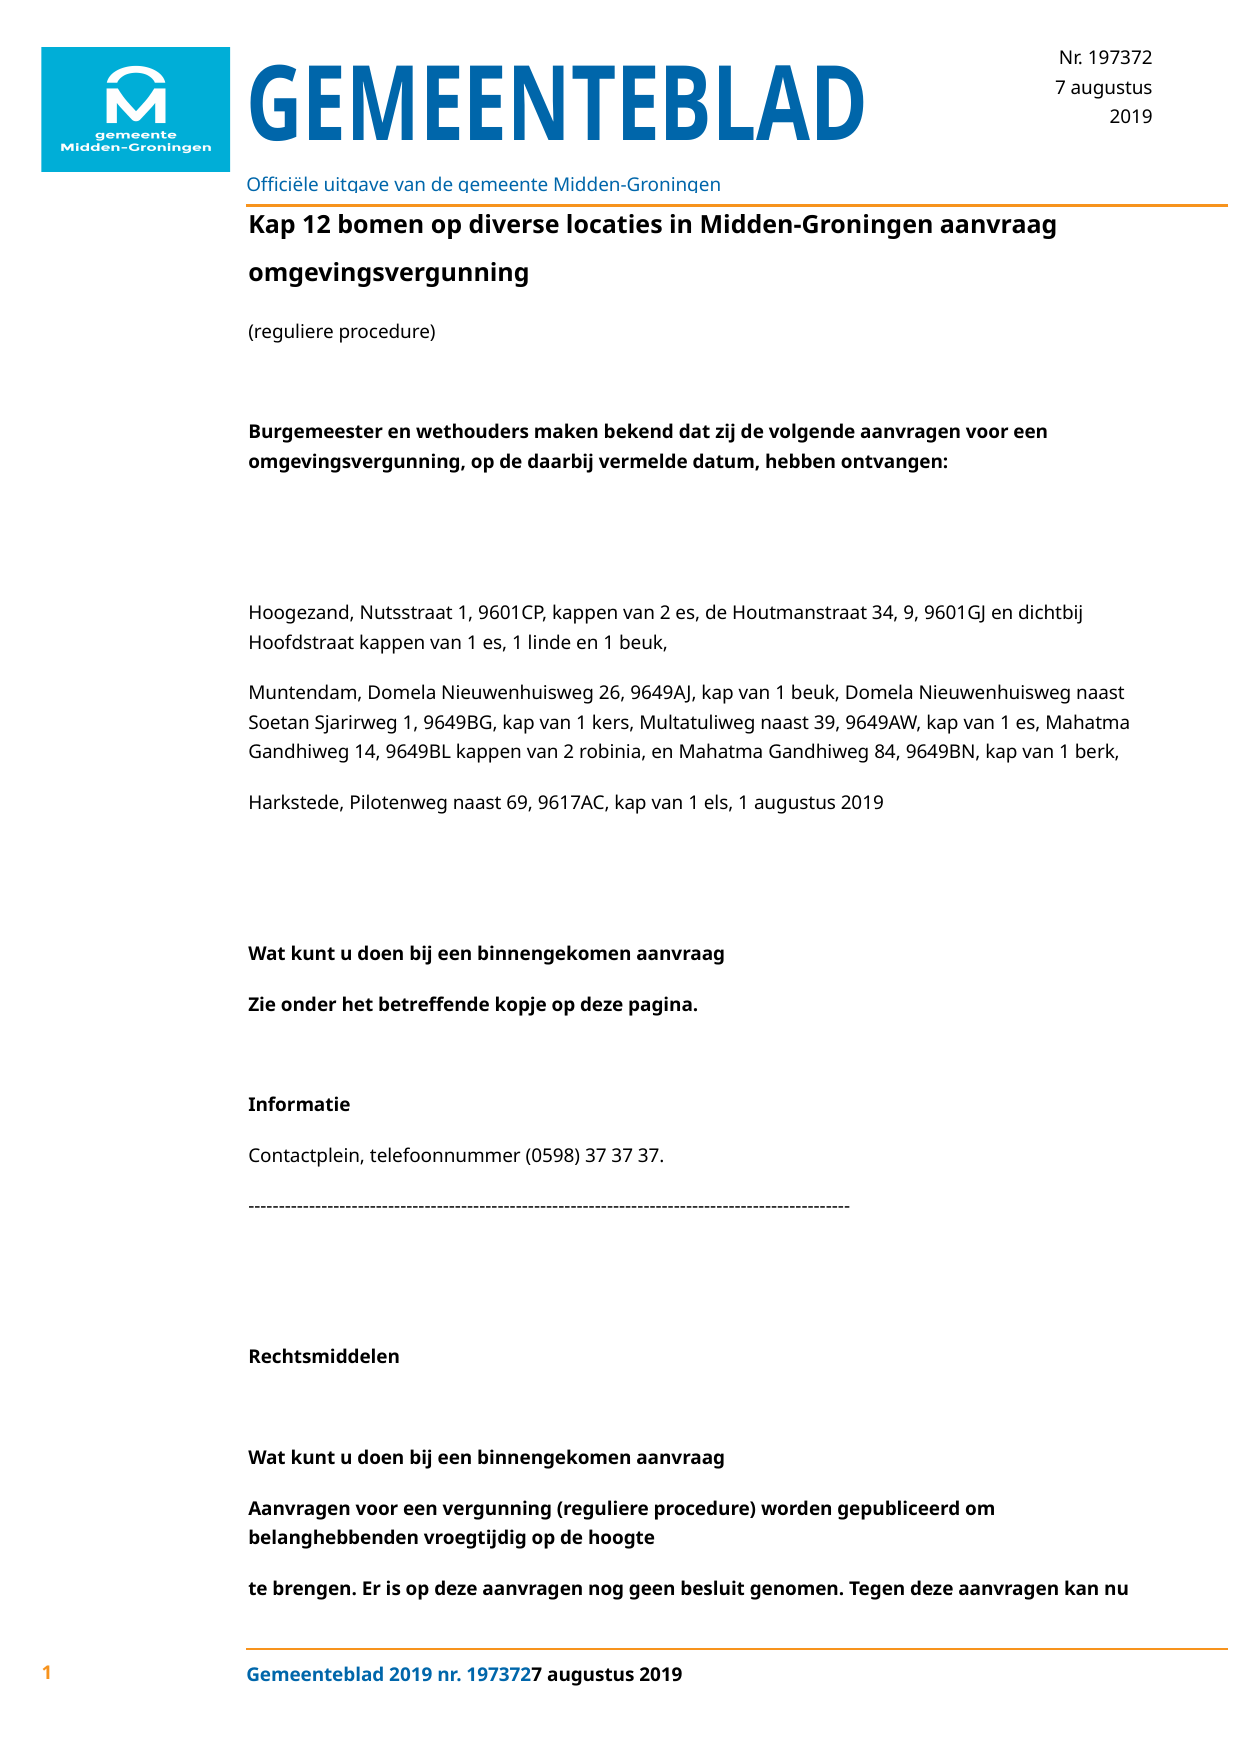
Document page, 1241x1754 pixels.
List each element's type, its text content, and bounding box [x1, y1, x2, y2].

text te brengen. Er is op deze aanvragen nog geen besluit genomen. Tegen deze aanvragen kan nu [248, 1575, 1152, 1601]
text Kap 12 bomen op diverse locaties in Midden-Groningen aanvraag omgevingsvergunning [248, 207, 1152, 288]
picture [108, 66, 164, 82]
text Burgemeester en wethouders maken bekend dat zij de volgende aanvragen voor een omgevingsvergunning, op de daarbij vermelde datum, hebben ontvangen: [248, 419, 1152, 474]
text Rechtsmiddelen [248, 1344, 1152, 1369]
text Wat kunt u doen bij een binnengekomen aanvraag [248, 940, 1152, 966]
picture [184, 146, 190, 153]
text Zie onder het betreffende kopje op deze pagina. [248, 991, 1152, 1017]
text Informatie [248, 1092, 1152, 1117]
text (reguliere procedure) [248, 318, 1152, 344]
text Muntendam, Domela Nieuwenhuisweg 26, 9649AJ, kap van 1 beuk, Domela Nieuwenhuisweg naast Soetan Sjarirweg 1, 9649BG, kap van 1 kers, Multatuliweg naast 39, 9649AW, kap van 1 es, Mahatma Gandhiweg 14, 9649BL kappen van 2 robinia, en Mahatma Gandhiweg 84, 9649BN, kap van 1 berk, [248, 679, 1152, 764]
text Hoogezand, Nutsstraat 1, 9601CP, kappen van 2 es, de Houtmanstraat 34, 9, 9601GJ en dichtbij Hoofdstraat kappen van 1 es, 1 linde en 1 beuk, [248, 599, 1152, 655]
text Contactplein, telefoonnummer (0598) 37 37 37. [248, 1142, 1152, 1168]
picture [107, 89, 165, 122]
text --------------------------------------------------------------------------------------------------- [248, 1192, 1152, 1218]
text Wat kunt u doen bij een binnengekomen aanvraag [248, 1444, 1152, 1470]
text Harkstede, Pilotenweg naast 69, 9617AC, kap van 1 els, 1 augustus 2019 [248, 789, 1152, 815]
text Aanvragen voor een vergunning (reguliere procedure) worden gepubliceerd om belanghebbenden vroegtijdig op de hoogte [248, 1495, 1152, 1550]
